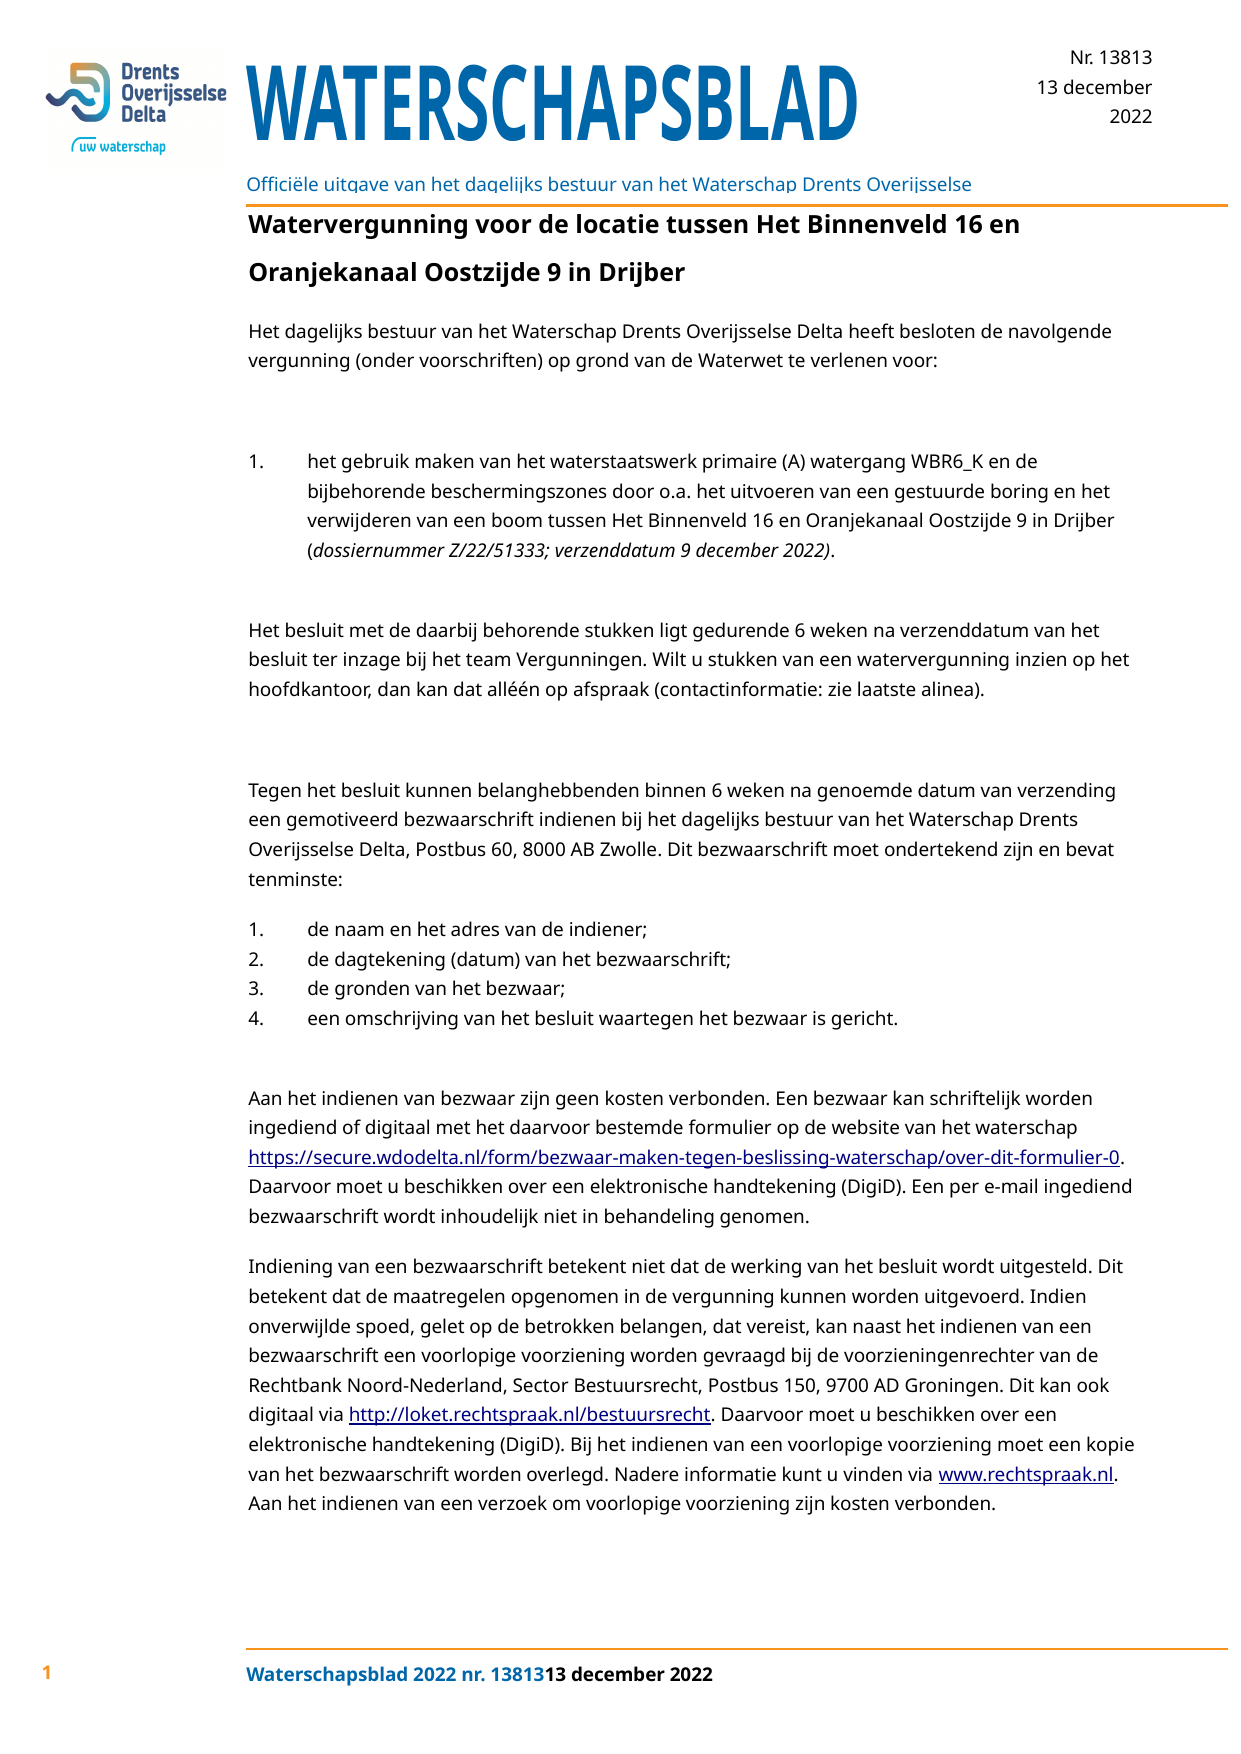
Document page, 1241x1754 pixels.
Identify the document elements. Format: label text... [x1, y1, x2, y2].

text Aan het indienen van bezwaar zijn geen kosten verbonden. Een bezwaar kan schriftelijk worden ingediend of digitaal met het daarvoor bestemde formulier op de website van het waterschap https://secure.wdodelta.nl/form/bezwaar-maken-tegen-beslissing-waterschap/over-dit-formulier-0. Daarvoor moet u beschikken over een elektronische handtekening (DigiD). Een per e-mail ingediend bezwaarschrift wordt inhoudelijk niet in behandeling genomen. [248, 1085, 1152, 1229]
list de gronden van het bezwaar; [248, 975, 1152, 1001]
text Indiening van een bezwaarschrift betekent niet dat de werking van het besluit wordt uitgesteld. Dit betekent dat de maatregelen opgenomen in de vergunning kunnen worden uitgevoerd. Indien onverwijlde spoed, gelet op de betrokken belangen, dat vereist, kan naast het indienen van een bezwaarschrift een voorlopige voorziening worden gevraagd bij de voorzieningenrechter van de Rechtbank Noord-Nederland, Sector Bestuursrecht, Postbus 150, 9700 AD Groningen. Dit kan ook digitaal via http://loket.rechtspraak.nl/bestuursrecht. Daarvoor moet u beschikken over een elektronische handtekening (DigiD). Bij het indienen van een voorlopige voorziening moet een kopie van het bezwaarschrift worden overlegd. Nadere informatie kunt u vinden via www.rechtspraak.nl. Aan het indienen van een verzoek om voorlopige voorziening zijn kosten verbonden. [248, 1254, 1152, 1516]
text Tegen het besluit kunnen belanghebbenden binnen 6 weken na genoemde datum van verzending een gemotiveerd bezwaarschrift indienen bij het dagelijks bestuur van het Waterschap Drents Overijsselse Delta, Postbus 60, 8000 AB Zwolle. Dit bezwaarschrift moet ondertekend zijn en bevat tenminste: [248, 777, 1152, 892]
list de naam en het adres van de indiener; [248, 916, 1152, 942]
list de dagtekening (datum) van het bezwaarschrift; [248, 946, 1152, 972]
list het gebruik maken van het waterstaatswerk primaire (A) watergang WBR6_K en de bijbehorende beschermingszones door o.a. het uitvoeren van een gestuurde boring en het verwijderen van een boom tussen Het Binnenveld 16 en Oranjekanaal Oostzijde 9 in Drijber (dossiernummer Z/22/51333; verzenddatum 9 december 2022). [248, 448, 1152, 563]
text Watervergunning voor de locatie tussen Het Binnenveld 16 en Oranjekanaal Oostzijde 9 in Drijber [248, 207, 1152, 288]
list een omschrijving van het besluit waartegen het bezwaar is gericht. [248, 1005, 1152, 1031]
picture [41, 47, 231, 172]
text Het dagelijks bestuur van het Waterschap Drents Overijsselse Delta heeft besloten de navolgende vergunning (onder voorschriften) op grond van de Waterwet te verlenen voor: [248, 318, 1152, 373]
text Het besluit met de daarbij behorende stukken ligt gedurende 6 weken na verzenddatum van het besluit ter inzage bij het team Vergunningen. Wilt u stukken van een watervergunning inzien op het hoofdkantoor, dan kan dat alléén op afspraak (contactinformatie: zie laatste alinea). [248, 617, 1152, 702]
